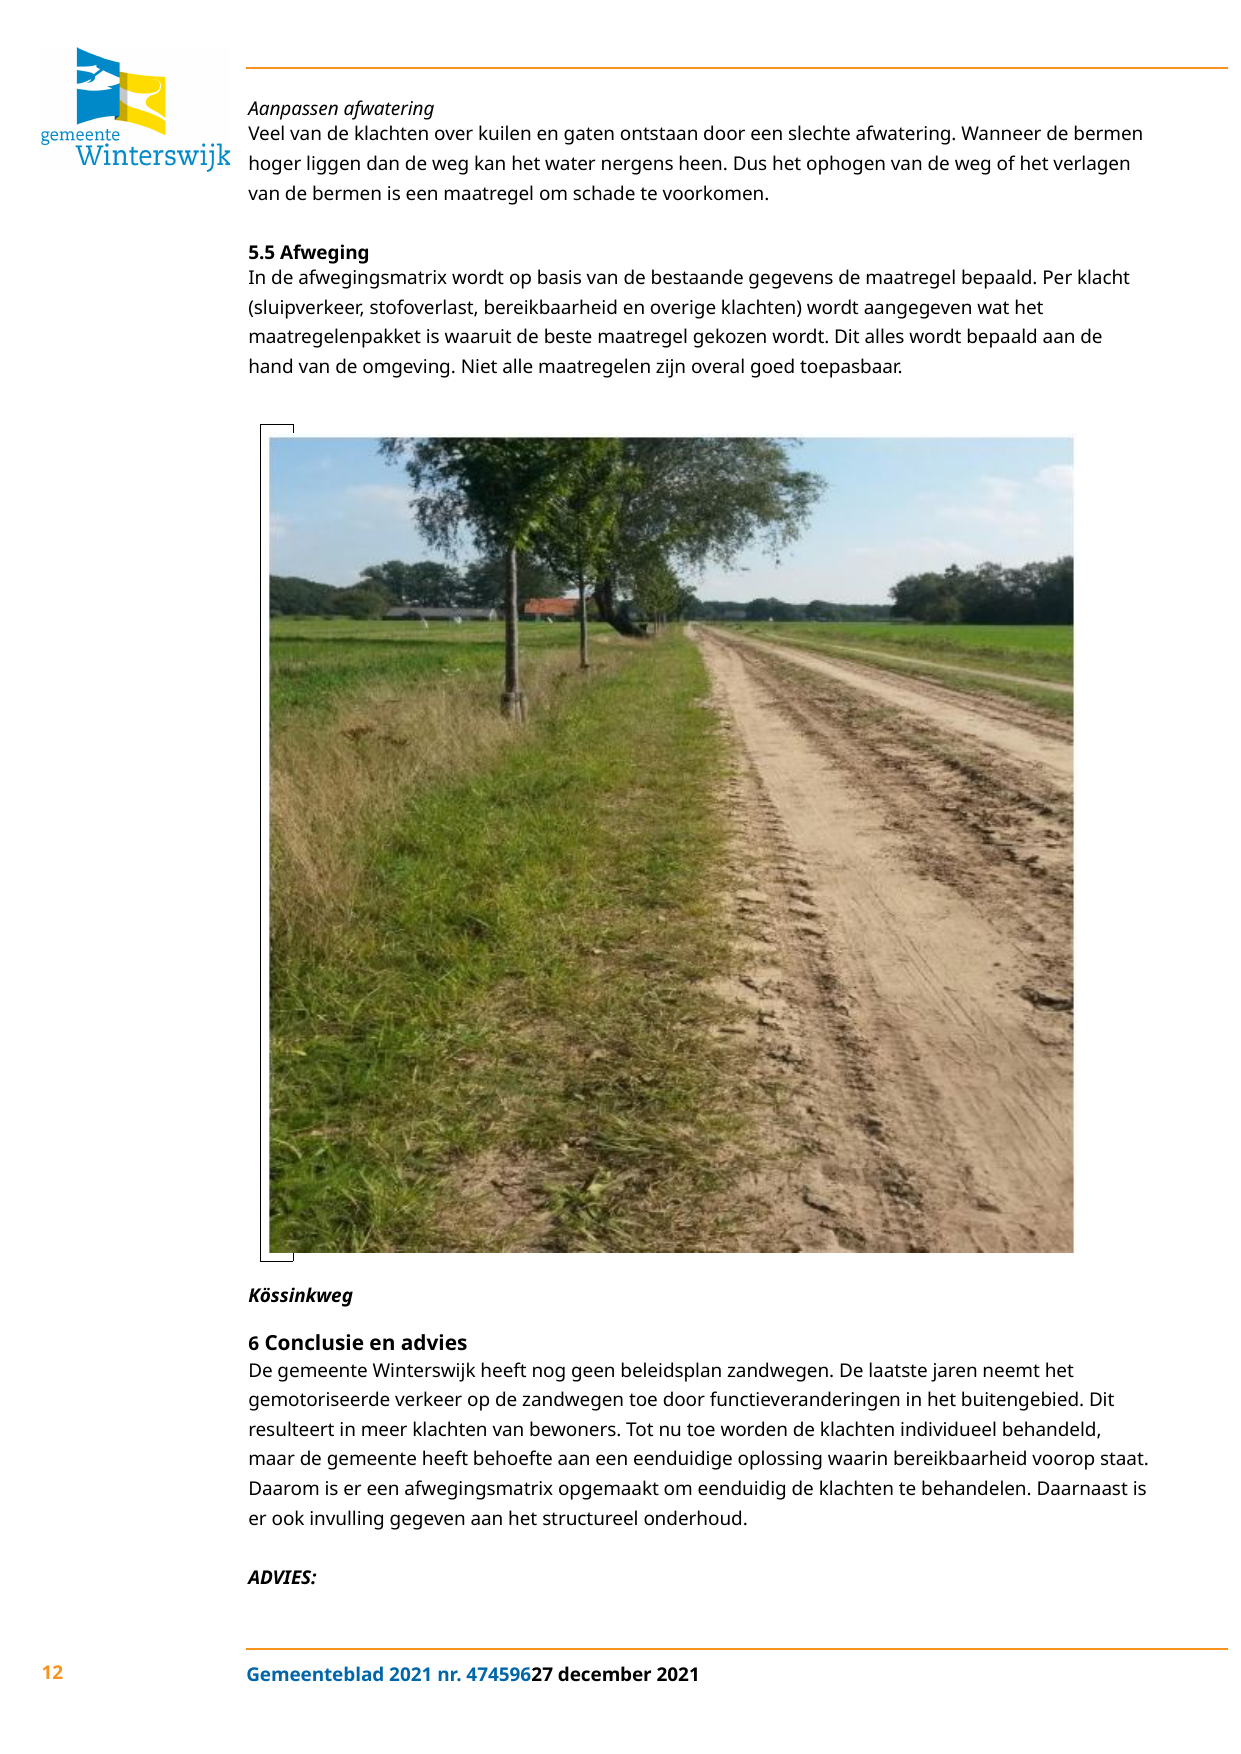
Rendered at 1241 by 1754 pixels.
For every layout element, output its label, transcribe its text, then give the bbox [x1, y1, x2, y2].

picture [41, 47, 231, 172]
text Aanpassen afwatering [248, 95, 1152, 121]
picture [268, 433, 1077, 1253]
text In de afwegingsmatrix wordt op basis van de bestaande gegevens de maatregel bepaald. Per klacht (sluipverkeer, stofoverlast, bereikbaarheid en overige klachten) wordt aangegeven wat het maatregelenpakket is waaruit de beste maatregel gekozen wordt. Dit alles wordt bepaald aan de hand van de omgeving. Niet alle maatregelen zijn overal goed toepasbaar. [248, 264, 1152, 379]
picture [225, 153, 231, 162]
text 6 Conclusie en advies [248, 1328, 1152, 1357]
text Veel van de klachten over kuilen en gaten ontstaan door een slechte afwatering. Wanneer de bermen hoger liggen dan de weg kan het water nergens heen. Dus het ophogen van de weg of het verlagen van de bermen is een maatregel om schade te voorkomen. [248, 121, 1152, 205]
text Kössinkweg [248, 1283, 1152, 1308]
table_header ADVIES: [248, 1564, 1152, 1590]
text 5.5 Afweging [248, 239, 1152, 264]
text De gemeente Winterswijk heeft nog geen beleidsplan zandwegen. De laatste jaren neemt het gemotoriseerde verkeer op de zandwegen toe door functieveranderingen in het buitengebied. Dit resulteert in meer klachten van bewoners. Tot nu toe worden de klachten individueel behandeld, maar de gemeente heeft behoefte aan een eenduidige oplossing waarin bereikbaarheid voorop staat. Daarom is er een afwegingsmatrix opgemaakt om eenduidig de klachten te behandelen. Daarnaast is er ook invulling gegeven aan het structureel onderhoud. [248, 1357, 1152, 1530]
